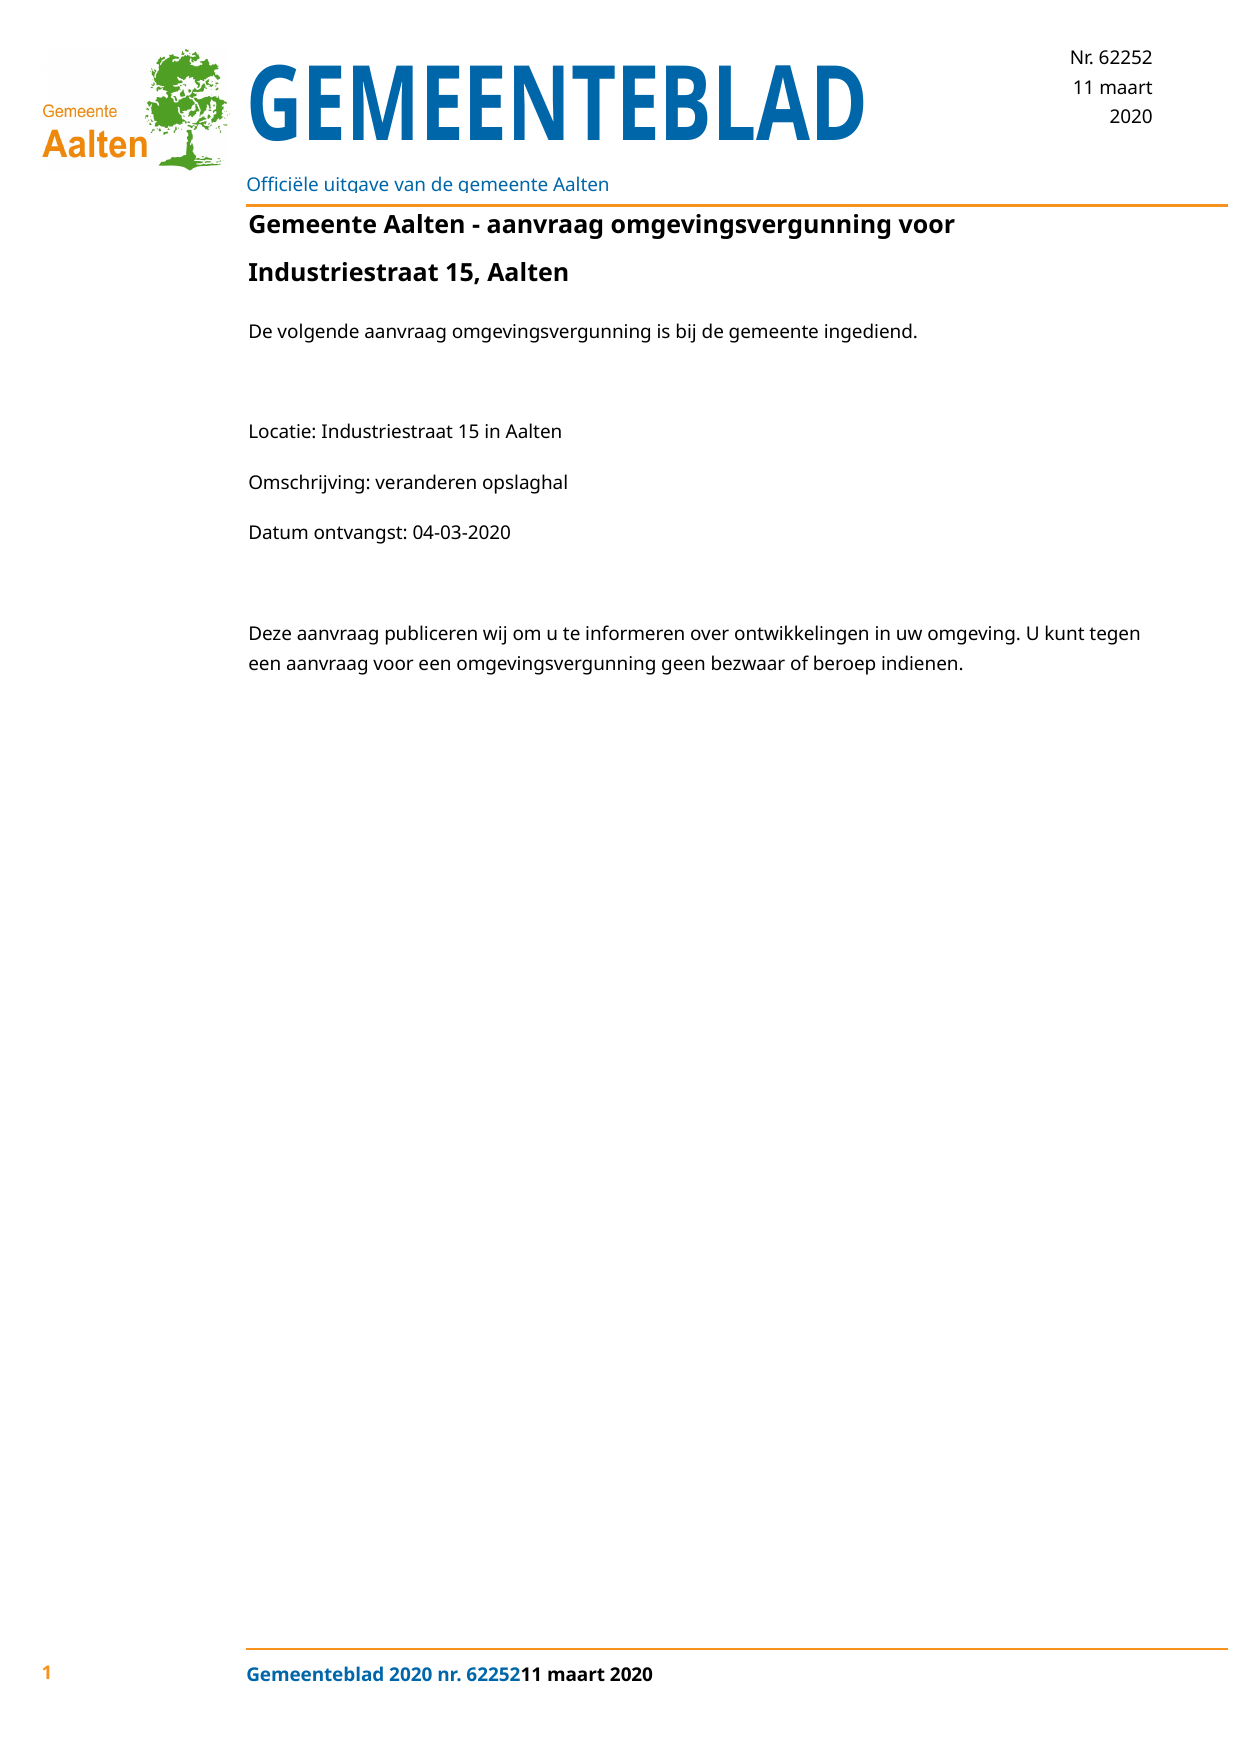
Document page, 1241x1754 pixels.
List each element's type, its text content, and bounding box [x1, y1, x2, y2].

text De volgende aanvraag omgevingsvergunning is bij de gemeente ingediend. [248, 318, 1152, 344]
text Omschrijving: veranderen opslaghal [248, 469, 1152, 495]
text Deze aanvraag publiceren wij om u te informeren over ontwikkelingen in uw omgeving. U kunt tegen een aanvraag voor een omgevingsvergunning geen bezwaar of beroep indienen. [248, 620, 1152, 676]
text Datum ontvangst: 04-03-2020 [248, 519, 1152, 545]
text Locatie: Industriestraat 15 in Aalten [248, 419, 1152, 444]
picture [41, 47, 231, 172]
text Gemeente Aalten - aanvraag omgevingsvergunning voor Industriestraat 15, Aalten [248, 207, 1152, 288]
